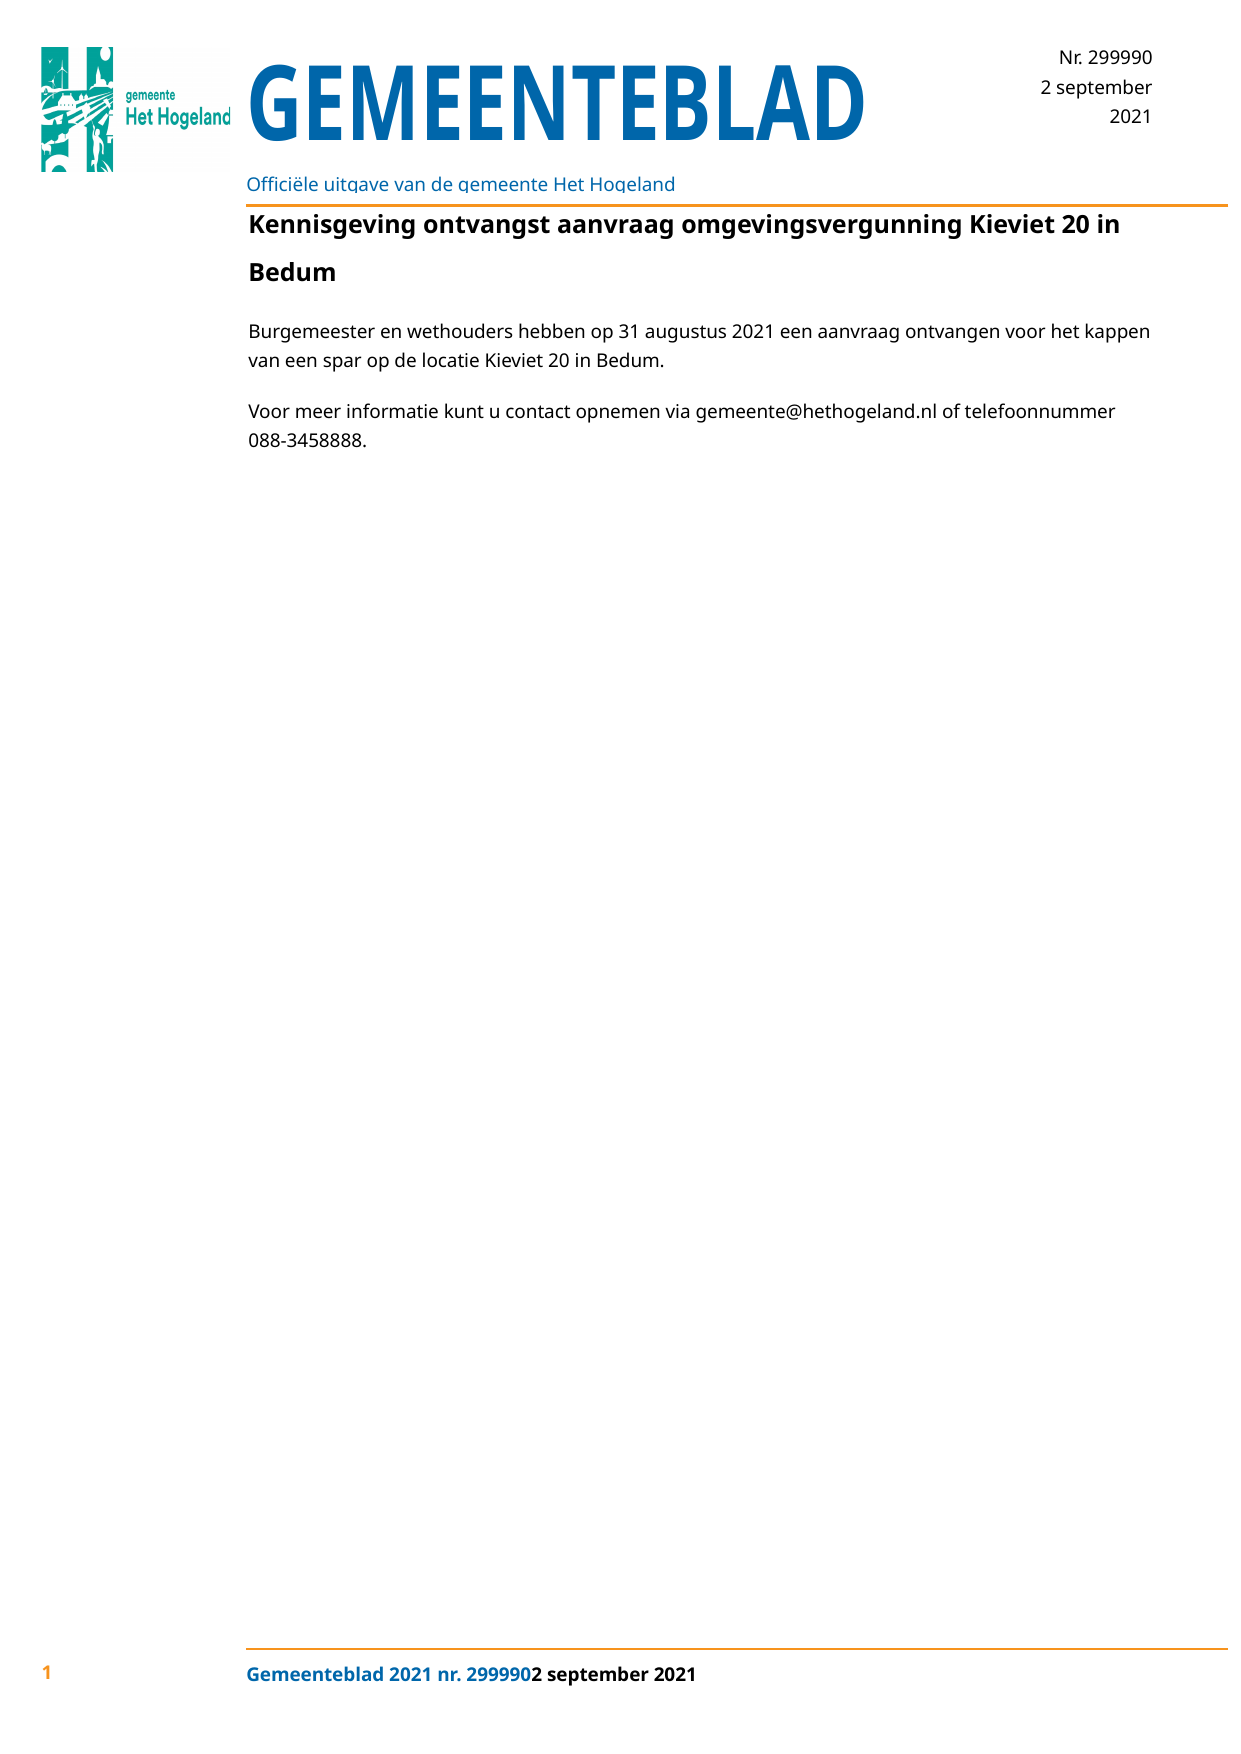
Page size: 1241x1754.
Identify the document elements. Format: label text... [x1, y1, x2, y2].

text Kennisgeving ontvangst aanvraag omgevingsvergunning Kieviet 20 in Bedum [248, 207, 1152, 288]
picture [41, 47, 231, 172]
text Burgemeester en wethouders hebben op 31 augustus 2021 een aanvraag ontvangen voor het kappen van een spar op de locatie Kieviet 20 in Bedum. [248, 318, 1152, 373]
text Voor meer informatie kunt u contact opnemen via gemeente@hethogeland.nl of telefoonnummer 088-3458888. [248, 398, 1152, 453]
